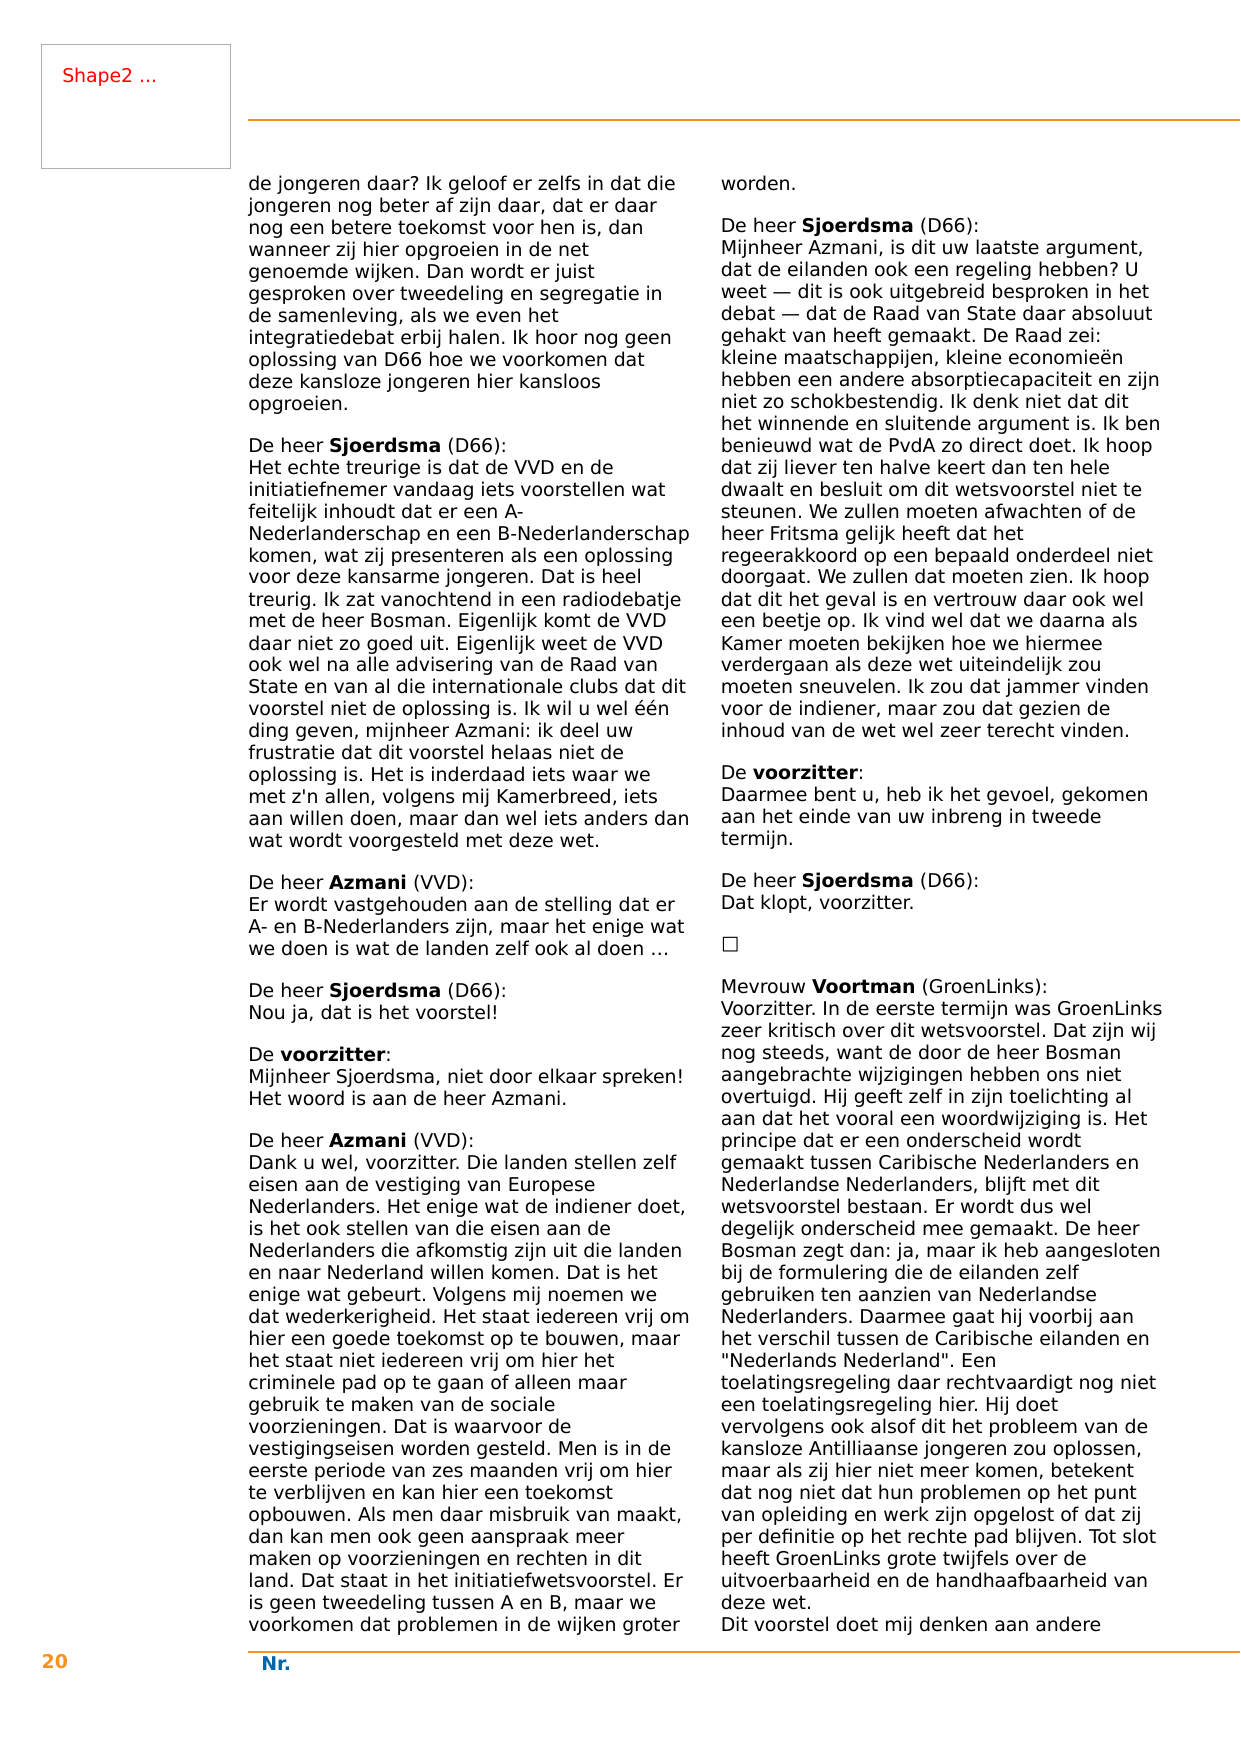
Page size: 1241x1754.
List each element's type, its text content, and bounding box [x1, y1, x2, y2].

text De voorzitter: [248, 1044, 691, 1066]
text De heer Sjoerdsma (D66): [248, 980, 691, 1002]
text de jongeren daar? Ik geloof er zelfs in dat die jongeren nog beter af zijn daar, dat er daar nog een betere toekomst voor hen is, dan wanneer zij hier opgroeien in de net genoemde wijken. Dan wordt er juist gesproken over tweedeling en segregatie in de samenleving, als we even het integratiedebat erbij halen. Ik hoor nog geen oplossing van D66 hoe we voorkomen dat deze kansloze jongeren hier kansloos opgroeien. [248, 173, 691, 414]
text Mevrouw Voortman (GroenLinks): [721, 976, 1163, 998]
text worden. [721, 173, 1163, 195]
text De heer Sjoerdsma (D66): [248, 434, 691, 457]
text Er wordt vastgehouden aan de stelling dat er A- en B-Nederlanders zijn, maar het enige wat we doen is wat de landen zelf ook al doen … [248, 894, 691, 960]
text De heer Azmani (VVD): [248, 1130, 691, 1152]
text Daarmee bent u, heb ik het gevoel, gekomen aan het einde van uw inbreng in tweede termijn. [721, 784, 1163, 850]
text Nou ja, dat is het voorstel! [248, 1002, 691, 1024]
text ⬜ [721, 934, 1163, 956]
text De heer Sjoerdsma (D66): [721, 215, 1163, 237]
text Dit voorstel doet mij denken aan andere [721, 1613, 1163, 1636]
text Dat klopt, voorzitter. [721, 892, 1163, 914]
text Mijnheer Azmani, is dit uw laatste argument, dat de eilanden ook een regeling hebben? U weet — dit is ook uitgebreid besproken in het debat — dat de Raad van State daar absoluut gehakt van heeft gemaakt. De Raad zei: kleine maatschappijen, kleine economieën hebben een andere absorptiecapaciteit en zijn niet zo schokbestendig. Ik denk niet dat dit het winnende en sluitende argument is. Ik ben benieuwd wat de PvdA zo direct doet. Ik hoop dat zij liever ten halve keert dan ten hele dwaalt en besluit om dit wetsvoorstel niet te steunen. We zullen moeten afwachten of de heer Fritsma gelijk heeft dat het regeerakkoord op een bepaald onderdeel niet doorgaat. We zullen dat moeten zien. Ik hoop dat dit het geval is en vertrouw daar ook wel een beetje op. Ik vind wel dat we daarna als Kamer moeten bekijken hoe we hiermee verdergaan als deze wet uiteindelijk zou moeten sneuvelen. Ik zou dat jammer vinden voor de indiener, maar zou dat gezien de inhoud van de wet wel zeer terecht vinden. [721, 237, 1163, 742]
text Dank u wel, voorzitter. Die landen stellen zelf eisen aan de vestiging van Europese Nederlanders. Het enige wat de indiener doet, is het ook stellen van die eisen aan de Nederlanders die afkomstig zijn uit die landen en naar Nederland willen komen. Dat is het enige wat gebeurt. Volgens mij noemen we dat wederkerigheid. Het staat iedereen vrij om hier een goede toekomst op te bouwen, maar het staat niet iedereen vrij om hier het criminele pad op te gaan of alleen maar gebruik te maken van de sociale voorzieningen. Dat is waarvoor de vestigingseisen worden gesteld. Men is in de eerste periode van zes maanden vrij om hier te verblijven en kan hier een toekomst opbouwen. Als men daar misbruik van maakt, dan kan men ook geen aanspraak meer maken op voorzieningen en rechten in dit land. Dat staat in het initiatiefwetsvoorstel. Er is geen tweedeling tussen A en B, maar we voorkomen dat problemen in de wijken groter [248, 1152, 691, 1636]
text Het echte treurige is dat de VVD en de initiatiefnemer vandaag iets voorstellen wat feitelijk inhoudt dat er een A-Nederlanderschap en een B-Nederlanderschap komen, wat zij presenteren als een oplossing voor deze kansarme jongeren. Dat is heel treurig. Ik zat vanochtend in een radiodebatje met de heer Bosman. Eigenlijk komt de VVD daar niet zo goed uit. Eigenlijk weet de VVD ook wel na alle advisering van de Raad van State en van al die internationale clubs dat dit voorstel niet de oplossing is. Ik wil u wel één ding geven, mijnheer Azmani: ik deel uw frustratie dat dit voorstel helaas niet de oplossing is. Het is inderdaad iets waar we met z'n allen, volgens mij Kamerbreed, iets aan willen doen, maar dan wel iets anders dan wat wordt voorgesteld met deze wet. [248, 457, 691, 852]
text Mijnheer Sjoerdsma, niet door elkaar spreken! Het woord is aan de heer Azmani. [248, 1066, 691, 1110]
text De heer Azmani (VVD): [248, 872, 691, 894]
text Voorzitter. In de eerste termijn was GroenLinks zeer kritisch over dit wetsvoorstel. Dat zijn wij nog steeds, want de door de heer Bosman aangebrachte wijzigingen hebben ons niet overtuigd. Hij geeft zelf in zijn toelichting al aan dat het vooral een woordwijziging is. Het principe dat er een onderscheid wordt gemaakt tussen Caribische Nederlanders en Nederlandse Nederlanders, blijft met dit wetsvoorstel bestaan. Er wordt dus wel degelijk onderscheid mee gemaakt. De heer Bosman zegt dan: ja, maar ik heb aangesloten bij de formulering die de eilanden zelf gebruiken ten aanzien van Nederlandse Nederlanders. Daarmee gaat hij voorbij aan het verschil tussen de Caribische eilanden en "Nederlands Nederland". Een toelatingsregeling daar rechtvaardigt nog niet een toelatingsregeling hier. Hij doet vervolgens ook alsof dit het probleem van de kansloze Antilliaanse jongeren zou oplossen, maar als zij hier niet meer komen, betekent dat nog niet dat hun problemen op het punt van opleiding en werk zijn opgelost of dat zij per definitie op het rechte pad blijven. Tot slot heeft GroenLinks grote twijfels over de uitvoerbaarheid en de handhaafbaarheid van deze wet. [721, 998, 1163, 1613]
text De heer Sjoerdsma (D66): [721, 870, 1163, 892]
text De voorzitter: [721, 762, 1163, 784]
